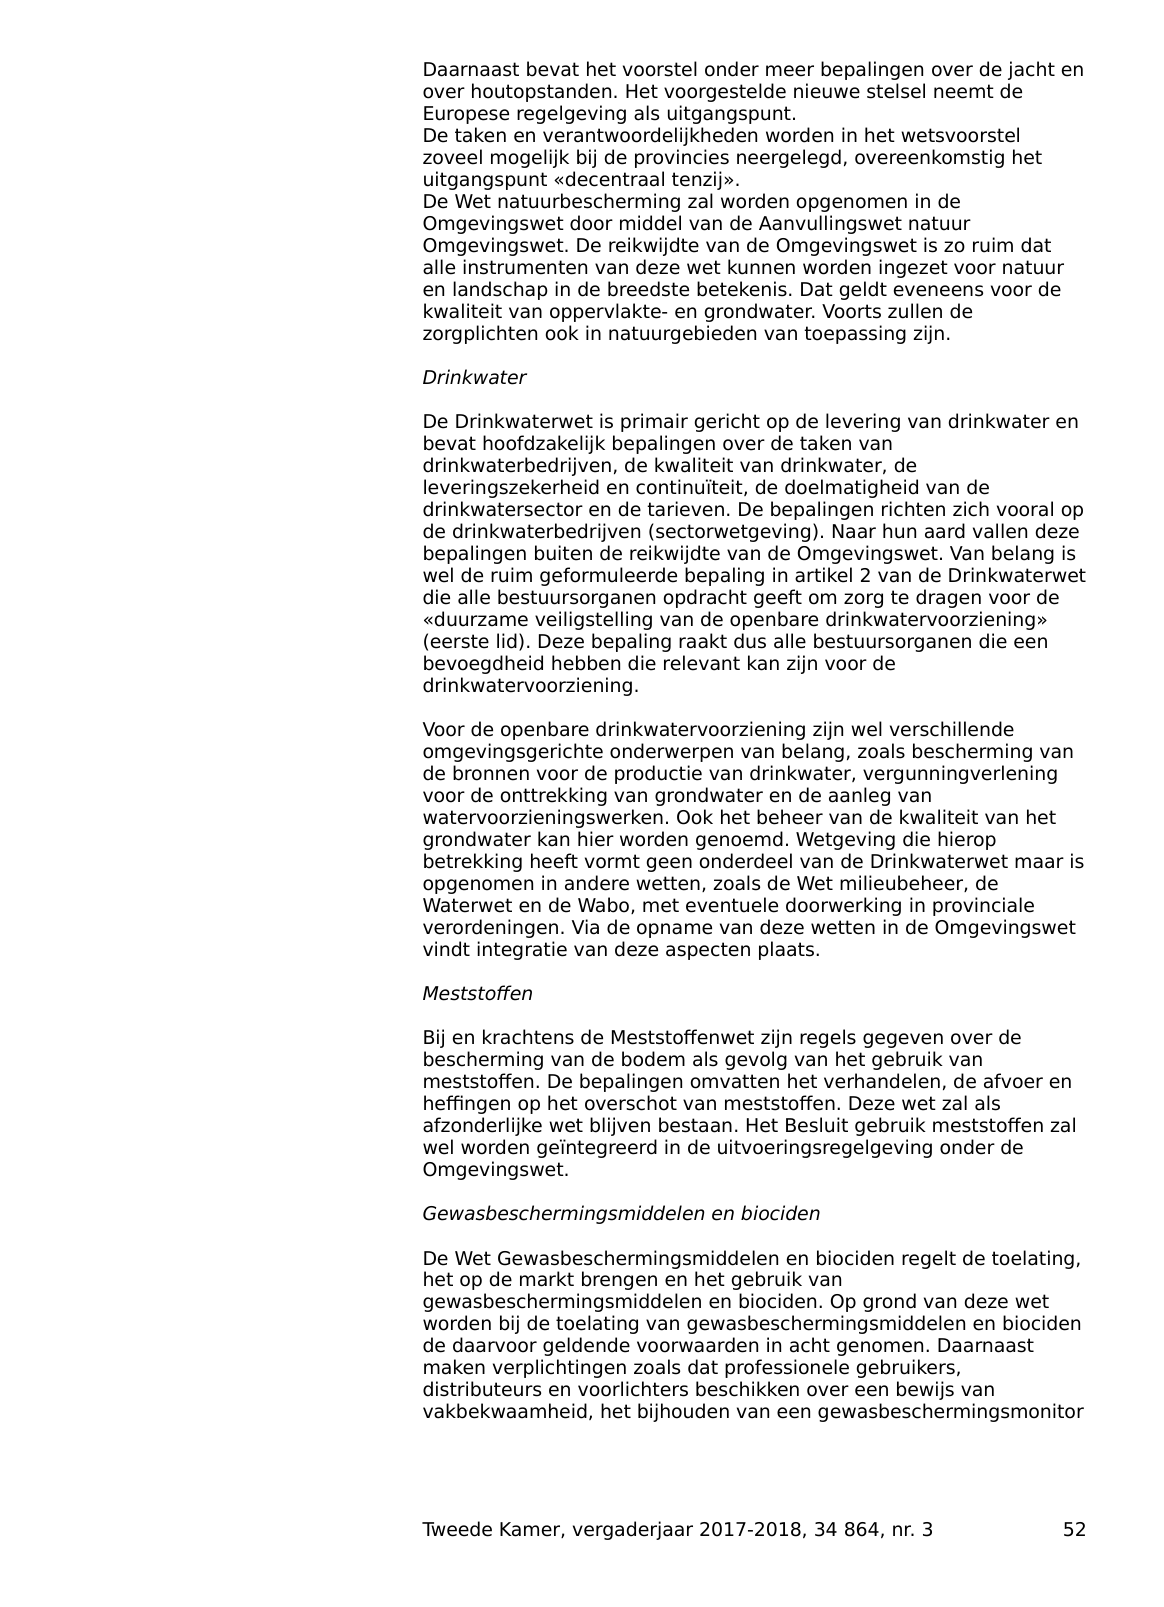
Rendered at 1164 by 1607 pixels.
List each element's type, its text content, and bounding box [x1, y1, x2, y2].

text De Wet Gewasbeschermingsmiddelen en biociden regelt de toelating, het op de markt brengen en het gebruik van gewasbeschermingsmiddelen en biociden. Op grond van deze wet worden bij de toelating van gewasbeschermingsmiddelen en biociden de daarvoor geldende voorwaarden in acht genomen. Daarnaast maken verplichtingen zoals dat professionele gebruikers, distributeurs en voorlichters beschikken over een bewijs van vakbekwaamheid, het bijhouden van een gewasbeschermingsmonitor [422, 1247, 1087, 1423]
text De Wet natuurbescherming zal worden opgenomen in de Omgevingswet door middel van de Aanvullingswet natuur Omgevingswet. De reikwijdte van de Omgevingswet is zo ruim dat alle instrumenten van deze wet kunnen worden ingezet voor natuur en landschap in de breedste betekenis. Dat geldt eveneens voor de kwaliteit van oppervlakte- en grondwater. Voorts zullen de zorgplichten ook in natuurgebieden van toepassing zijn. [422, 191, 1087, 345]
text Bij en krachtens de Meststoffenwet zijn regels gegeven over de bescherming van de bodem als gevolg van het gebruik van meststoffen. De bepalingen omvatten het verhandelen, de afvoer en heffingen op het overschot van meststoffen. Deze wet zal als afzonderlijke wet blijven bestaan. Het Besluit gebruik meststoffen zal wel worden geïntegreerd in de uitvoeringsregelgeving onder de Omgevingswet. [422, 1027, 1087, 1181]
subtitle Gewasbeschermingsmiddelen en biociden [422, 1203, 1087, 1225]
subtitle Meststoffen [422, 983, 1087, 1005]
text Voor de openbare drinkwatervoorziening zijn wel verschillende omgevingsgerichte onderwerpen van belang, zoals bescherming van de bronnen voor de productie van drinkwater, vergunningverlening voor de onttrekking van grondwater en de aanleg van watervoorzieningswerken. Ook het beheer van de kwaliteit van het grondwater kan hier worden genoemd. Wetgeving die hierop betrekking heeft vormt geen onderdeel van de Drinkwaterwet maar is opgenomen in andere wetten, zoals de Wet milieubeheer, de Waterwet en de Wabo, met eventuele doorwerking in provinciale verordeningen. Via de opname van deze wetten in de Omgevingswet vindt integratie van deze aspecten plaats. [422, 719, 1087, 961]
text De Drinkwaterwet is primair gericht op de levering van drinkwater en bevat hoofdzakelijk bepalingen over de taken van drinkwaterbedrijven, de kwaliteit van drinkwater, de leveringszekerheid en continuïteit, de doelmatigheid van de drinkwatersector en de tarieven. De bepalingen richten zich vooral op de drinkwaterbedrijven (sectorwetgeving). Naar hun aard vallen deze bepalingen buiten de reikwijdte van de Omgevingswet. Van belang is wel de ruim geformuleerde bepaling in artikel 2 van de Drinkwaterwet die alle bestuursorganen opdracht geeft om zorg te dragen voor de «duurzame veiligstelling van de openbare drinkwatervoorziening» (eerste lid). Deze bepaling raakt dus alle bestuursorganen die een bevoegdheid hebben die relevant kan zijn voor de drinkwatervoorziening. [422, 411, 1087, 697]
text Daarnaast bevat het voorstel onder meer bepalingen over de jacht en over houtopstanden. Het voorgestelde nieuwe stelsel neemt de Europese regelgeving als uitgangspunt. [422, 59, 1087, 125]
subtitle Drinkwater [422, 367, 1087, 389]
text De taken en verantwoordelijkheden worden in het wetsvoorstel zoveel mogelijk bij de provincies neergelegd, overeenkomstig het uitgangspunt «decentraal tenzij». [422, 125, 1087, 191]
